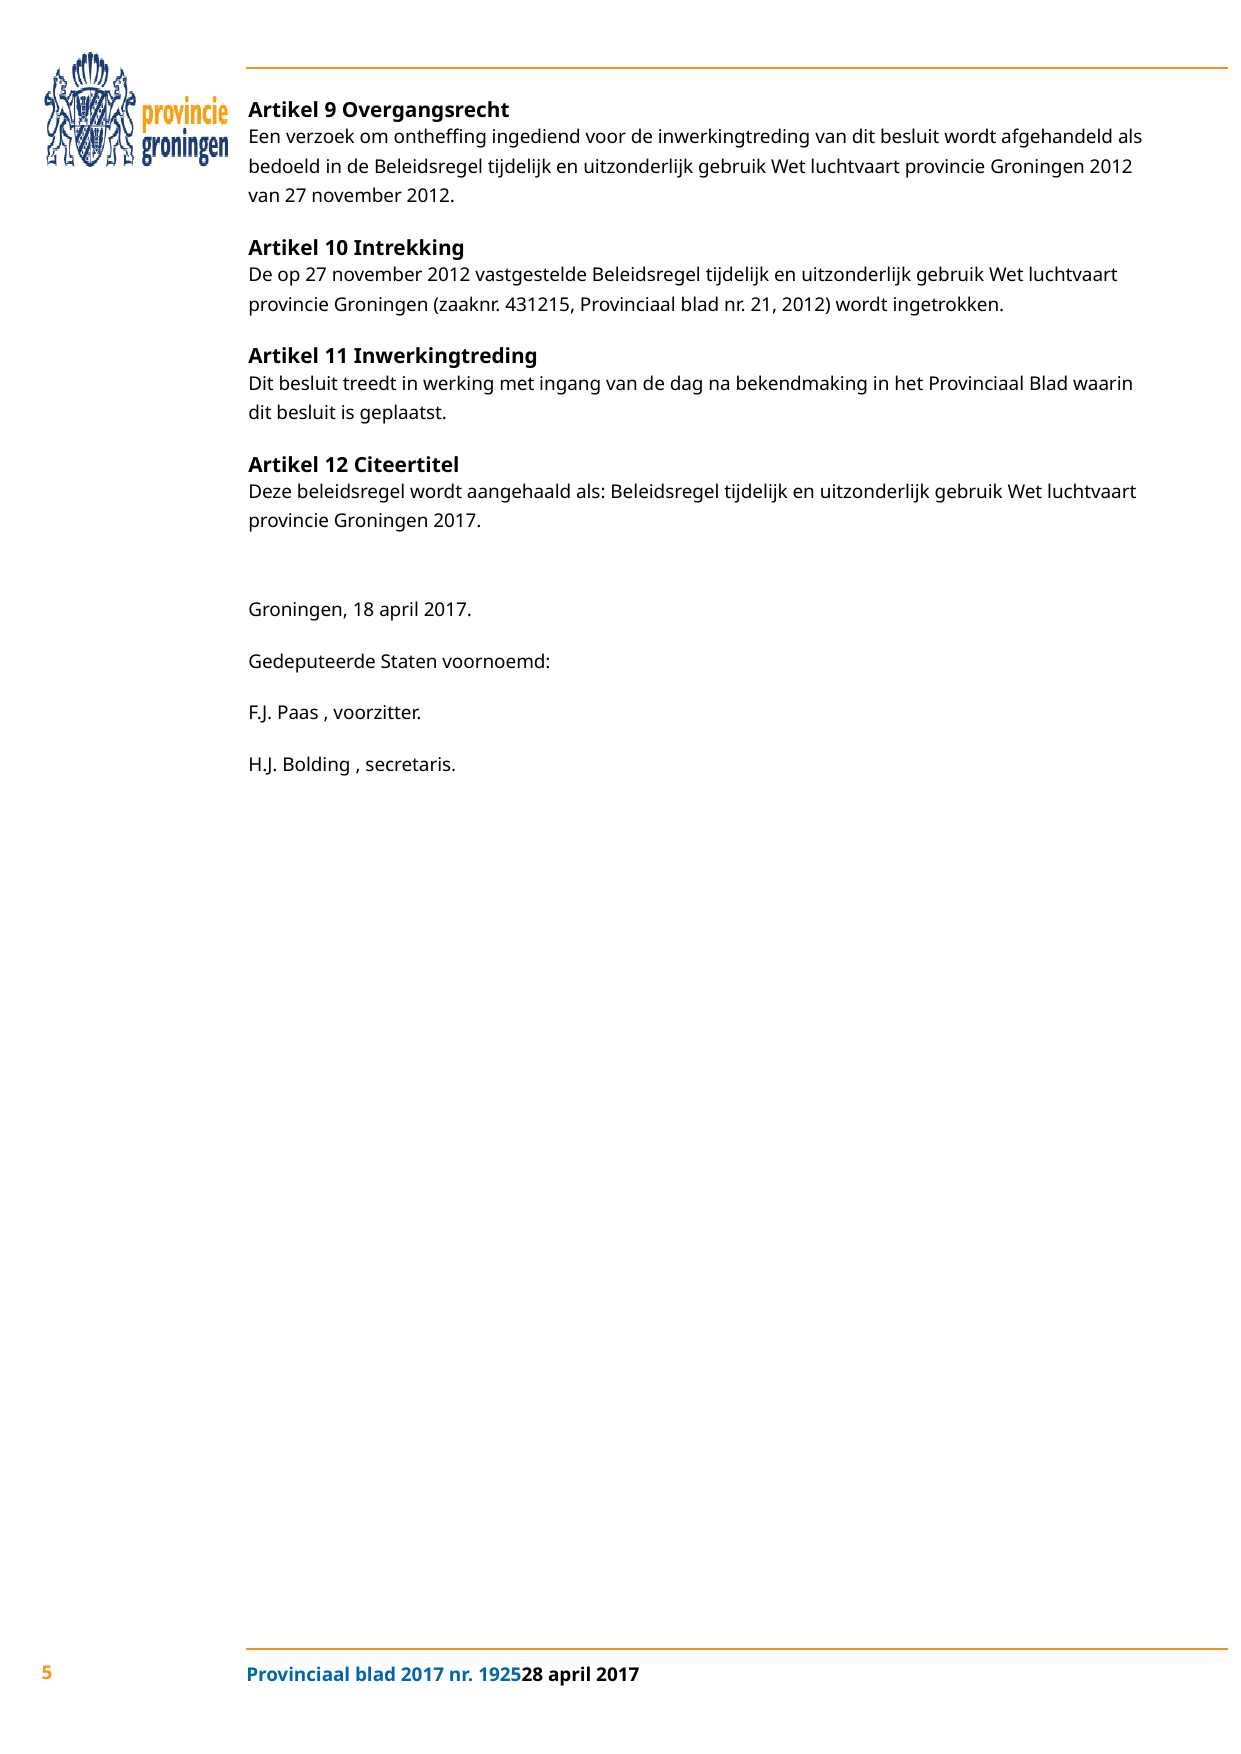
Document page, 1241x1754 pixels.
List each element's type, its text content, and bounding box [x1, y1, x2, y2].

text F.J. Paas , voorzitter. [248, 699, 1152, 725]
text Groningen, 18 april 2017. [248, 596, 1152, 622]
text Artikel 9 Overgangsrecht [248, 95, 1152, 123]
text Artikel 11 Inwerkingtreding [248, 341, 1152, 370]
text De op 27 november 2012 vastgestelde Beleidsregel tijdelijk en uitzonderlijk gebruik Wet luchtvaart provincie Groningen (zaaknr. 431215, Provinciaal blad nr. 21, 2012) wordt ingetrokken. [248, 261, 1152, 317]
text Artikel 10 Intrekking [248, 233, 1152, 261]
text Een verzoek om ontheffing ingediend voor de inwerkingtreding van dit besluit wordt afgehandeld als bedoeld in de Beleidsregel tijdelijk en uitzonderlijk gebruik Wet luchtvaart provincie Groningen 2012 van 27 november 2012. [248, 123, 1152, 208]
text Dit besluit treedt in werking met ingang van de dag na bekendmaking in het Provinciaal Blad waarin dit besluit is geplaatst. [248, 370, 1152, 425]
text Gedeputeerde Staten voornoemd: [248, 648, 1152, 674]
picture [41, 47, 231, 172]
text H.J. Bolding , secretaris. [248, 751, 1152, 777]
text Artikel 12 Citeertitel [248, 450, 1152, 478]
text Deze beleidsregel wordt aangehaald als: Beleidsregel tijdelijk en uitzonderlijk gebruik Wet luchtvaart provincie Groningen 2017. [248, 478, 1152, 533]
